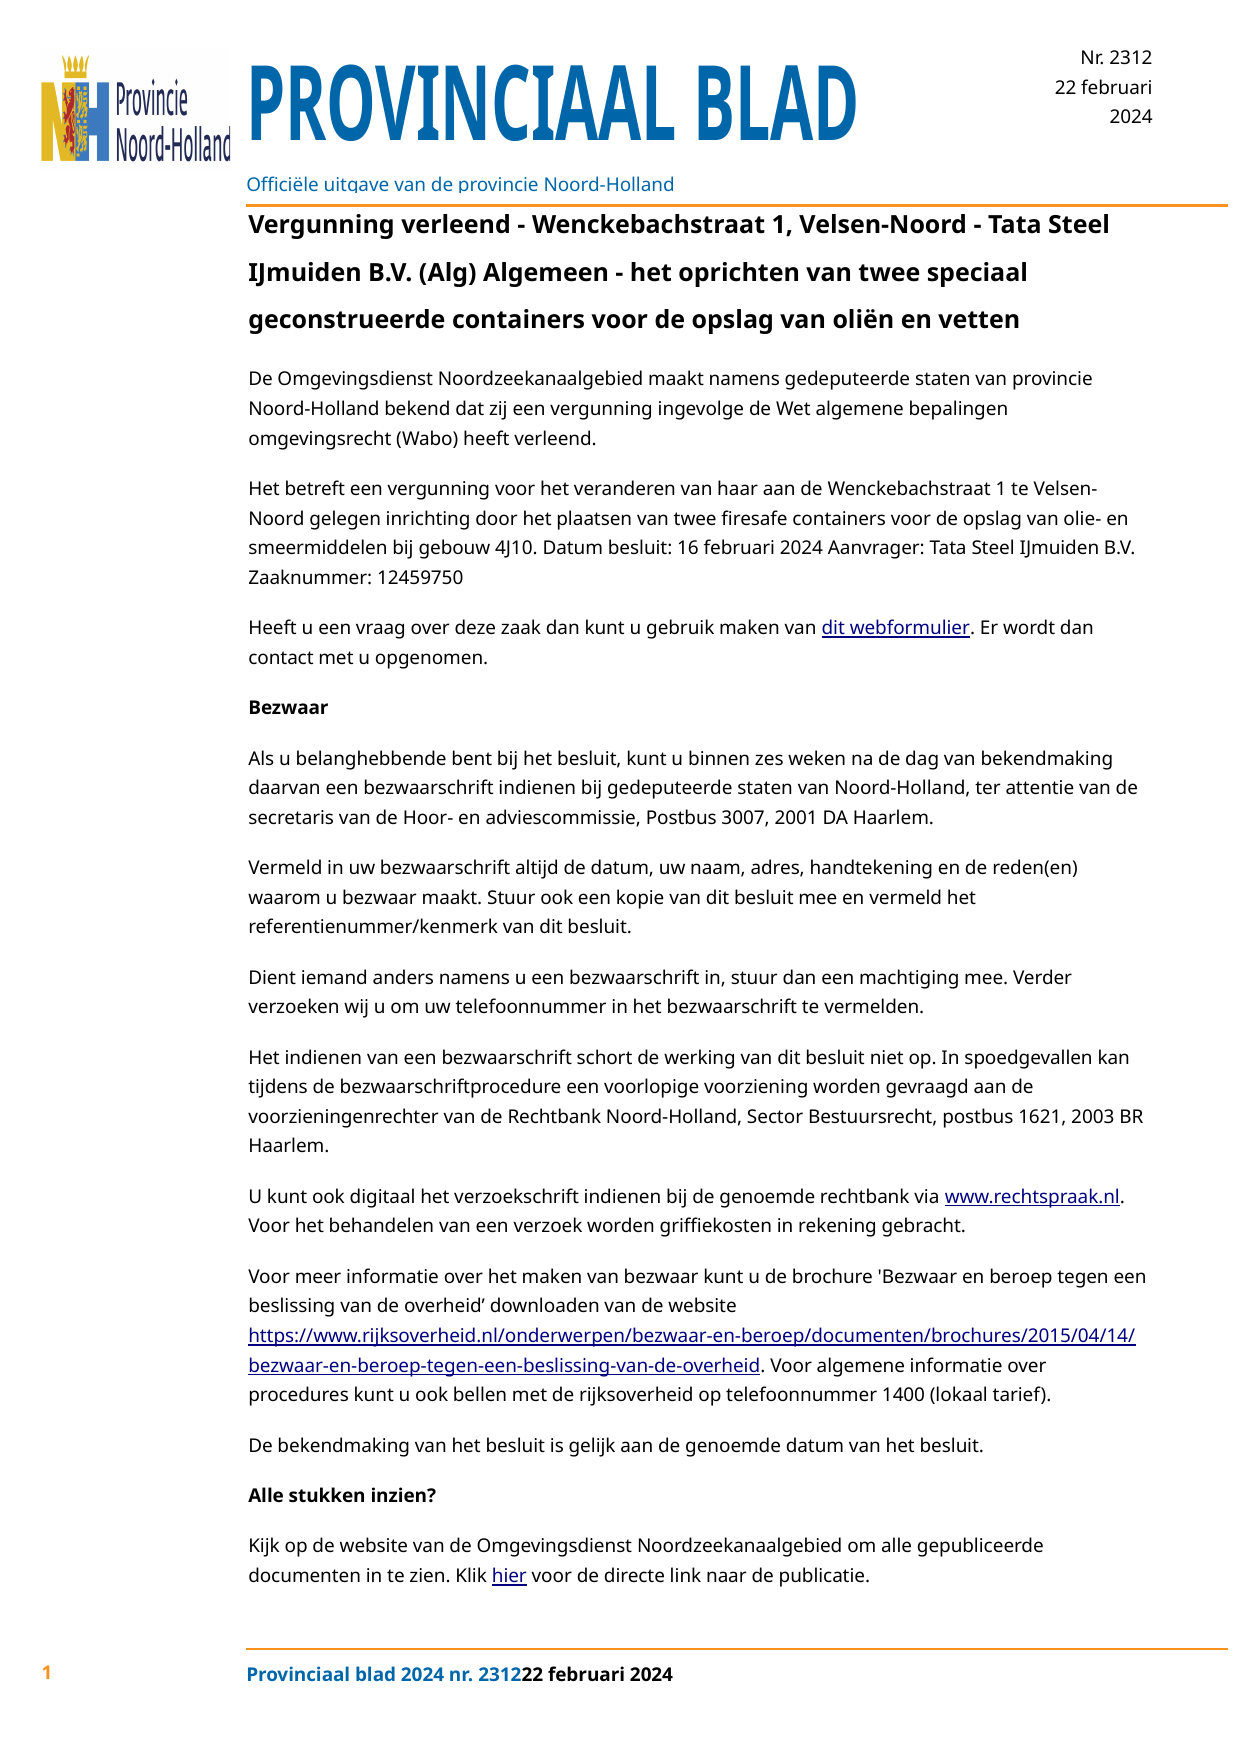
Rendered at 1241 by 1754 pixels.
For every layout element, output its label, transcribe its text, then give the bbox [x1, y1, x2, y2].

text Dient iemand anders namens u een bezwaarschrift in, stuur dan een machtiging mee. Verder verzoeken wij u om uw telefoonnummer in het bezwaarschrift te vermelden. [248, 964, 1152, 1019]
text Alle stukken inzien? [248, 1482, 1152, 1508]
text U kunt ook digitaal het verzoekschrift indienen bij de genoemde rechtbank via www.rechtspraak.nl. Voor het behandelen van een verzoek worden griffiekosten in rekening gebracht. [248, 1183, 1152, 1238]
text Het indienen van een bezwaarschrift schort de werking van dit besluit niet op. In spoedgevallen kan tijdens de bezwaarschriftprocedure een voorlopige voorziening worden gevraagd aan de voorzieningenrechter van de Rechtbank Noord-Holland, Sector Bestuursrecht, postbus 1621, 2003 BR Haarlem. [248, 1044, 1152, 1158]
text Het betreft een vergunning voor het veranderen van haar aan de Wenckebachstraat 1 te Velsen-Noord gelegen inrichting door het plaatsen van twee firesafe containers voor de opslag van olie- en smeermiddelen bij gebouw 4J10. Datum besluit: 16 februari 2024 Aanvrager: Tata Steel IJmuiden B.V. Zaaknummer: 12459750 [248, 475, 1152, 589]
text Heeft u een vraag over deze zaak dan kunt u gebruik maken van dit webformulier. Er wordt dan contact met u opgenomen. [248, 614, 1152, 669]
text Bezwaar [248, 694, 1152, 720]
text Voor meer informatie over het maken van bezwaar kunt u de brochure 'Bezwaar en beroep tegen een beslissing van de overheid’ downloaden van de website https://www.rijksoverheid.nl/onderwerpen/bezwaar-en-beroep/documenten/brochures/2015/04/14/bezwaar-en-beroep-tegen-een-beslissing-van-de-overheid. Voor algemene informatie over procedures kunt u ook bellen met de rijksoverheid op telefoonnummer 1400 (lokaal tarief). [248, 1263, 1152, 1407]
picture [41, 47, 231, 172]
text De bekendmaking van het besluit is gelijk aan de genoemde datum van het besluit. [248, 1432, 1152, 1457]
text Vermeld in uw bezwaarschrift altijd de datum, uw naam, adres, handtekening en de reden(en) waarom u bezwaar maakt. Stuur ook een kopie van dit besluit mee en vermeld het referentienummer/kenmerk van dit besluit. [248, 854, 1152, 939]
text Als u belanghebbende bent bij het besluit, kunt u binnen zes weken na de dag van bekendmaking daarvan een bezwaarschrift indienen bij gedeputeerde staten van Noord-Holland, ter attentie van de secretaris van de Hoor- en adviescommissie, Postbus 3007, 2001 DA Haarlem. [248, 745, 1152, 829]
text De Omgevingsdienst Noordzeekanaalgebied maakt namens gedeputeerde staten van provincie Noord-Holland bekend dat zij een vergunning ingevolge de Wet algemene bepalingen omgevingsrecht (Wabo) heeft verleend. [248, 366, 1152, 450]
text Kijk op de website van de Omgevingsdienst Noordzeekanaalgebied om alle gepubliceerde documenten in te zien. Klik hier voor de directe link naar de publicatie. [248, 1533, 1152, 1588]
text Vergunning verleend - Wenckebachstraat 1, Velsen-Noord - Tata Steel IJmuiden B.V. (Alg) Algemeen - het oprichten van twee speciaal geconstrueerde containers voor de opslag van oliën en vetten [248, 207, 1152, 336]
